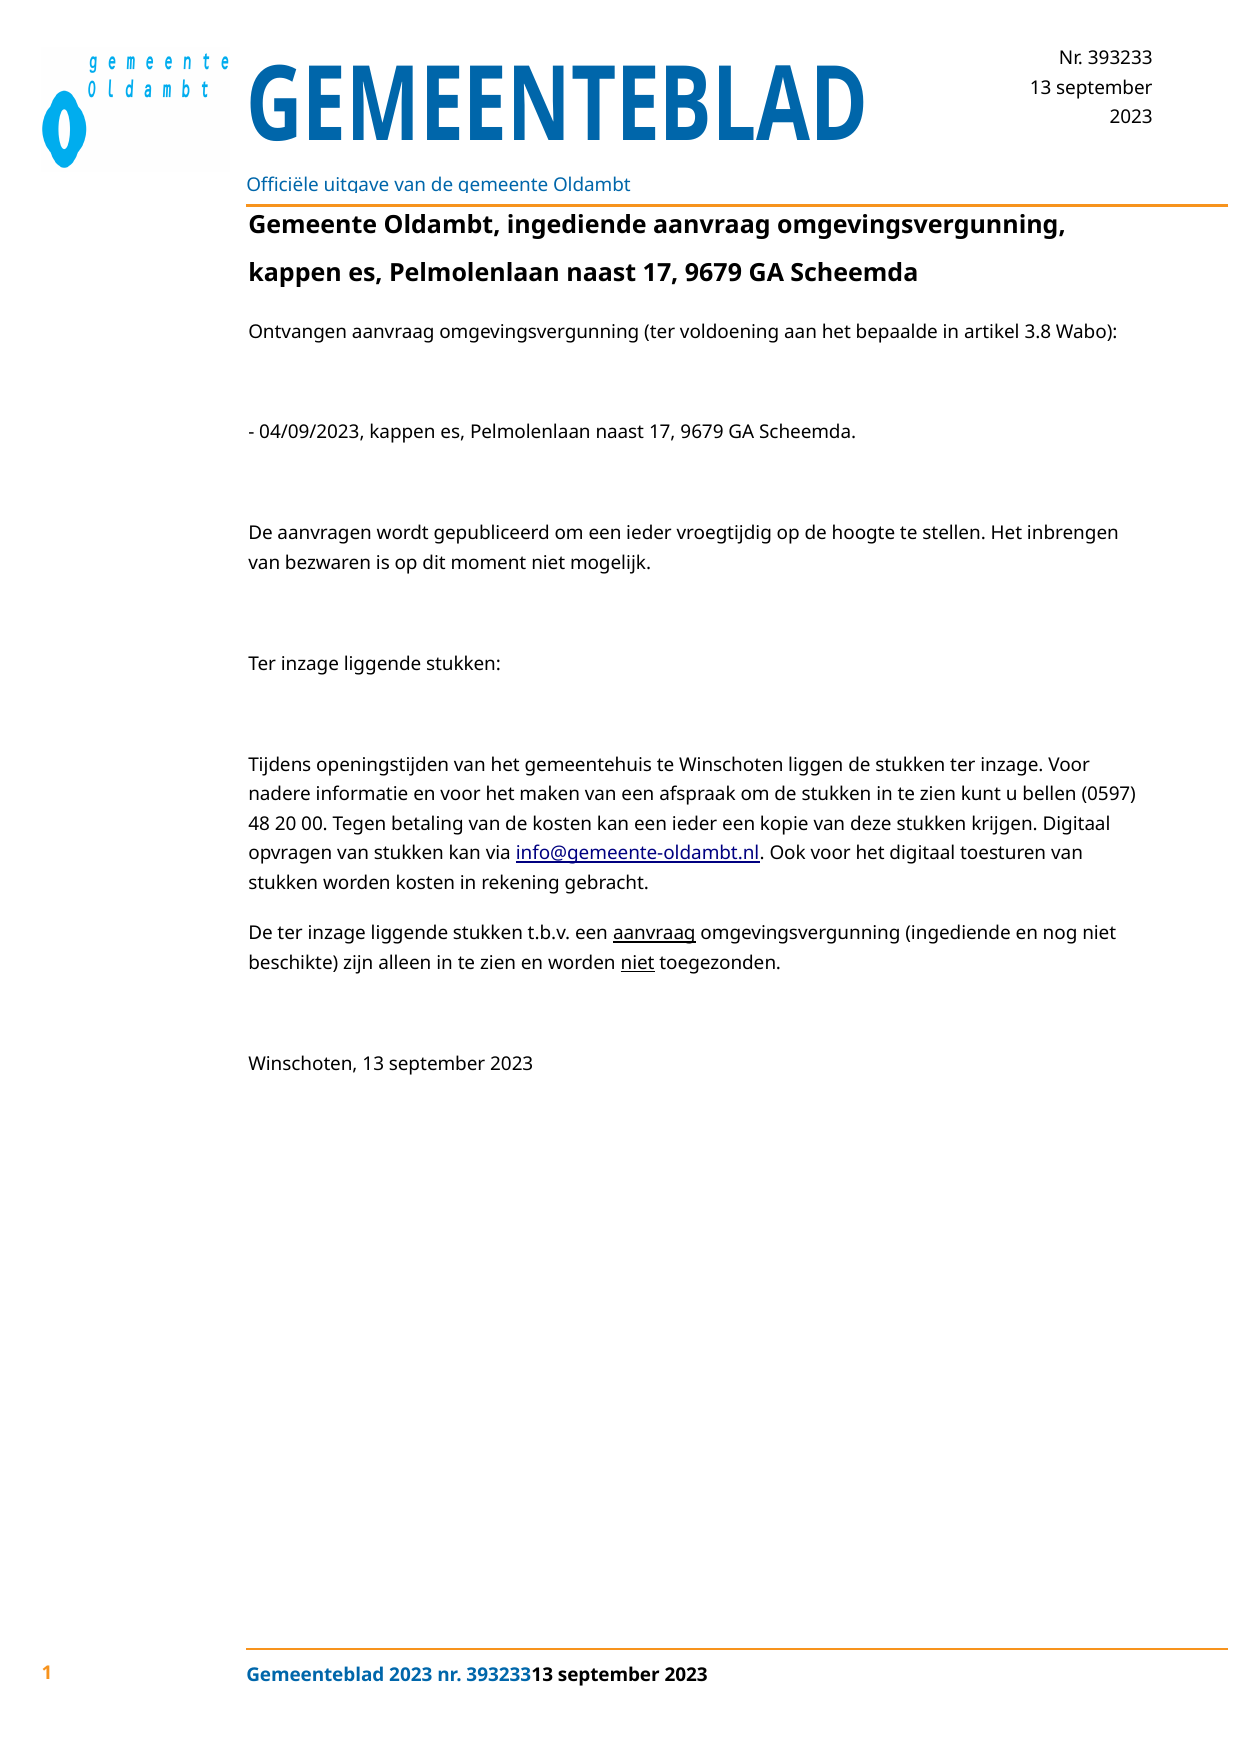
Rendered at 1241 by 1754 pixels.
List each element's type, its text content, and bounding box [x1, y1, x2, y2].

text De ter inzage liggende stukken t.b.v. een aanvraag omgevingsvergunning (ingediende en nog niet beschikte) zijn alleen in te zien en worden niet toegezonden. [248, 919, 1152, 975]
text Winschoten, 13 september 2023 [248, 1050, 1152, 1076]
text Ter inzage liggende stukken: [248, 650, 1152, 676]
text Tijdens openingstijden van het gemeentehuis te Winschoten liggen de stukken ter inzage. Voor nadere informatie en voor het maken van een afspraak om de stukken in te zien kunt u bellen (0597) 48 20 00. Tegen betaling van de kosten kan een ieder een kopie van deze stukken krijgen. Digitaal opvragen van stukken kan via info@gemeente-oldambt.nl. Ook voor het digitaal toesturen van stukken worden kosten in rekening gebracht. [248, 751, 1152, 895]
picture [41, 47, 231, 172]
text Gemeente Oldambt, ingediende aanvraag omgevingsvergunning, kappen es, Pelmolenlaan naast 17, 9679 GA Scheemda [248, 207, 1152, 288]
text Ontvangen aanvraag omgevingsvergunning (ter voldoening aan het bepaalde in artikel 3.8 Wabo): [248, 318, 1152, 344]
text De aanvragen wordt gepubliceerd om een ieder vroegtijdig op de hoogte te stellen. Het inbrengen van bezwaren is op dit moment niet mogelijk. [248, 519, 1152, 575]
text - 04/09/2023, kappen es, Pelmolenlaan naast 17, 9679 GA Scheemda. [248, 419, 1152, 444]
